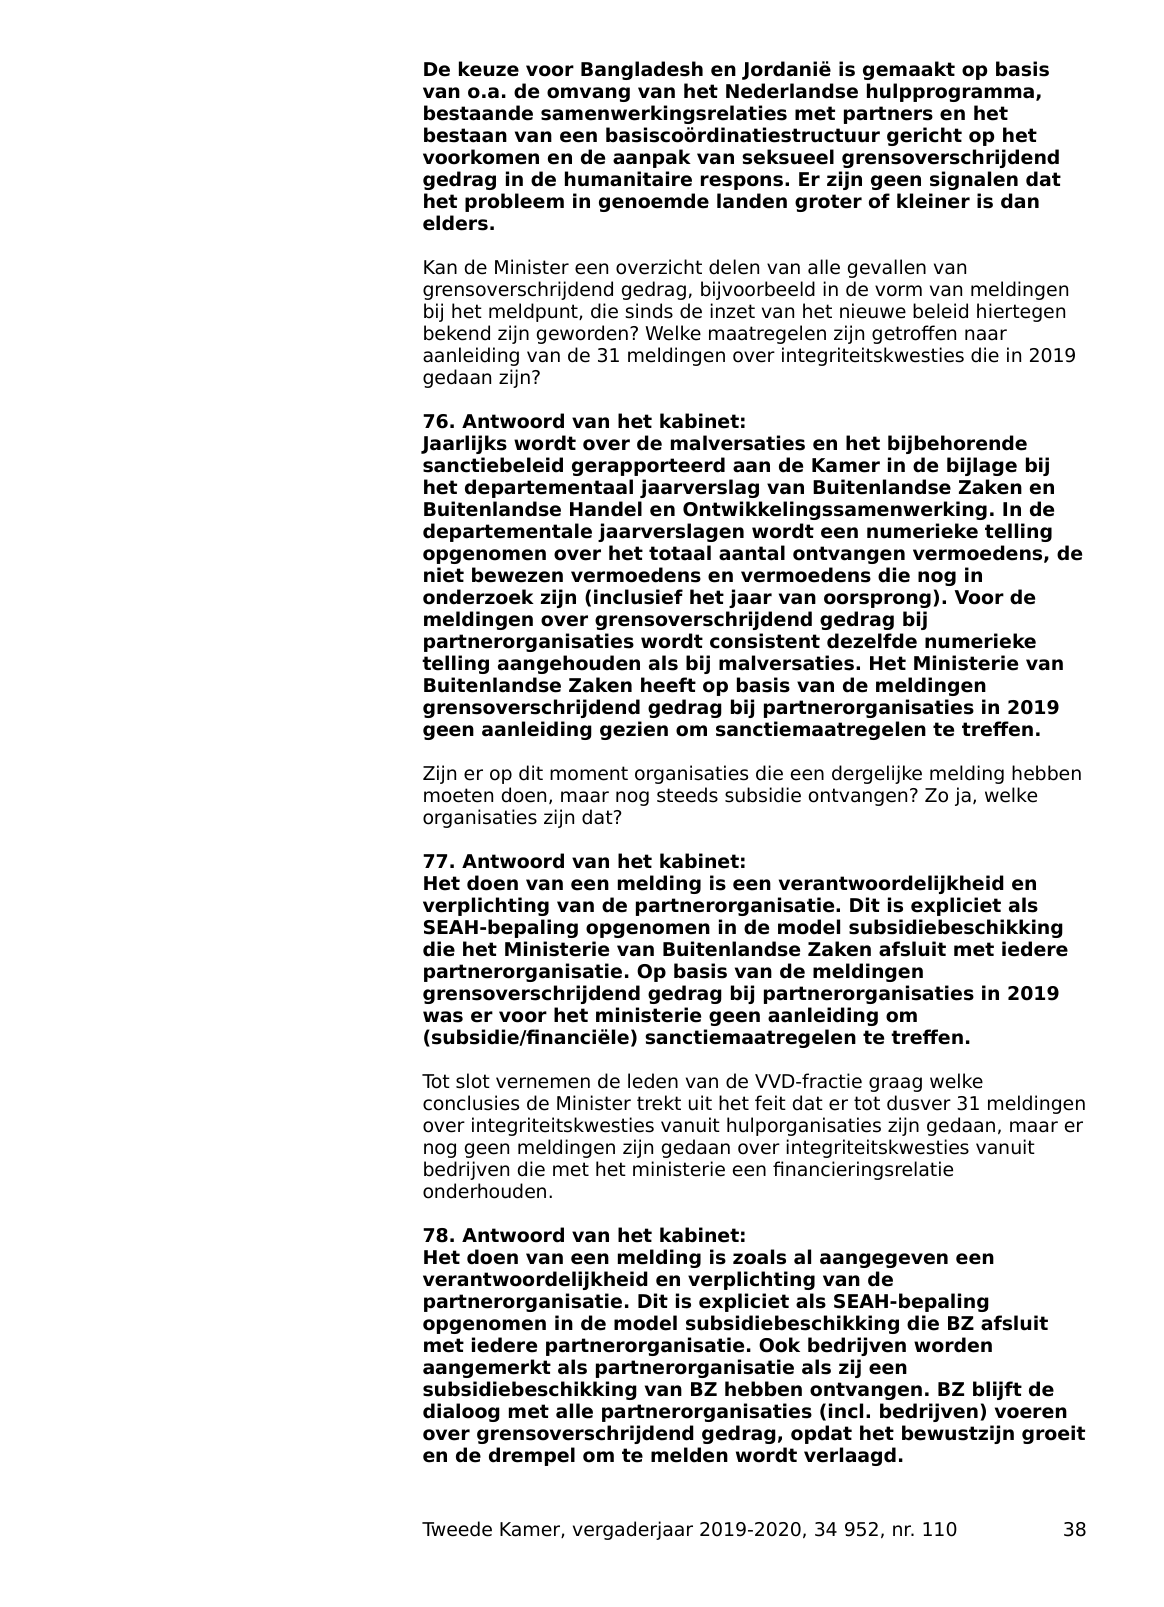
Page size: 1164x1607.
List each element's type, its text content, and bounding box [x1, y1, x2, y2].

text Jaarlijks wordt over de malversaties en het bijbehorende sanctiebeleid gerapporteerd aan de Kamer in de bijlage bij het departementaal jaarverslag van Buitenlandse Zaken en Buitenlandse Handel en Ontwikkelingssamenwerking. In de departementale jaarverslagen wordt een numerieke telling opgenomen over het totaal aantal ontvangen vermoedens, de niet bewezen vermoedens en vermoedens die nog in onderzoek zijn (inclusief het jaar van oorsprong). Voor de meldingen over grensoverschrijdend gedrag bij partnerorganisaties wordt consistent dezelfde numerieke telling aangehouden als bij malversaties. Het Ministerie van Buitenlandse Zaken heeft op basis van de meldingen grensoverschrijdend gedrag bij partnerorganisaties in 2019 geen aanleiding gezien om sanctiemaatregelen te treffen. [422, 433, 1087, 741]
text Kan de Minister een overzicht delen van alle gevallen van grensoverschrijdend gedrag, bijvoorbeeld in de vorm van meldingen bij het meldpunt, die sinds de inzet van het nieuwe beleid hiertegen bekend zijn geworden? Welke maatregelen zijn getroffen naar aanleiding van de 31 meldingen over integriteitskwesties die in 2019 gedaan zijn? [422, 257, 1087, 389]
text Het doen van een melding is zoals al aangegeven een verantwoordelijkheid en verplichting van de partnerorganisatie. Dit is expliciet als SEAH-bepaling opgenomen in de model subsidiebeschikking die BZ afsluit met iedere partnerorganisatie. Ook bedrijven worden aangemerkt als partnerorganisatie als zij een subsidiebeschikking van BZ hebben ontvangen. BZ blijft de dialoog met alle partnerorganisaties (incl. bedrijven) voeren over grensoverschrijdend gedrag, opdat het bewustzijn groeit en de drempel om te melden wordt verlaagd. [422, 1247, 1087, 1467]
text 76. Antwoord van het kabinet: [422, 411, 1087, 433]
text 77. Antwoord van het kabinet: [422, 851, 1087, 873]
text De keuze voor Bangladesh en Jordanië is gemaakt op basis van o.a. de omvang van het Nederlandse hulpprogramma, bestaande samenwerkingsrelaties met partners en het bestaan van een basiscoördinatiestructuur gericht op het voorkomen en de aanpak van seksueel grensoverschrijdend gedrag in de humanitaire respons. Er zijn geen signalen dat het probleem in genoemde landen groter of kleiner is dan elders. [422, 59, 1087, 235]
text Tot slot vernemen de leden van de VVD-fractie graag welke conclusies de Minister trekt uit het feit dat er tot dusver 31 meldingen over integriteitskwesties vanuit hulporganisaties zijn gedaan, maar er nog geen meldingen zijn gedaan over integriteitskwesties vanuit bedrijven die met het ministerie een financieringsrelatie onderhouden. [422, 1071, 1087, 1203]
text 78. Antwoord van het kabinet: [422, 1225, 1087, 1247]
text Zijn er op dit moment organisaties die een dergelijke melding hebben moeten doen, maar nog steeds subsidie ontvangen? Zo ja, welke organisaties zijn dat? [422, 763, 1087, 829]
text Het doen van een melding is een verantwoordelijkheid en verplichting van de partnerorganisatie. Dit is expliciet als SEAH-bepaling opgenomen in de model subsidiebeschikking die het Ministerie van Buitenlandse Zaken afsluit met iedere partnerorganisatie. Op basis van de meldingen grensoverschrijdend gedrag bij partnerorganisaties in 2019 was er voor het ministerie geen aanleiding om (subsidie/financiële) sanctiemaatregelen te treffen. [422, 873, 1087, 1049]
